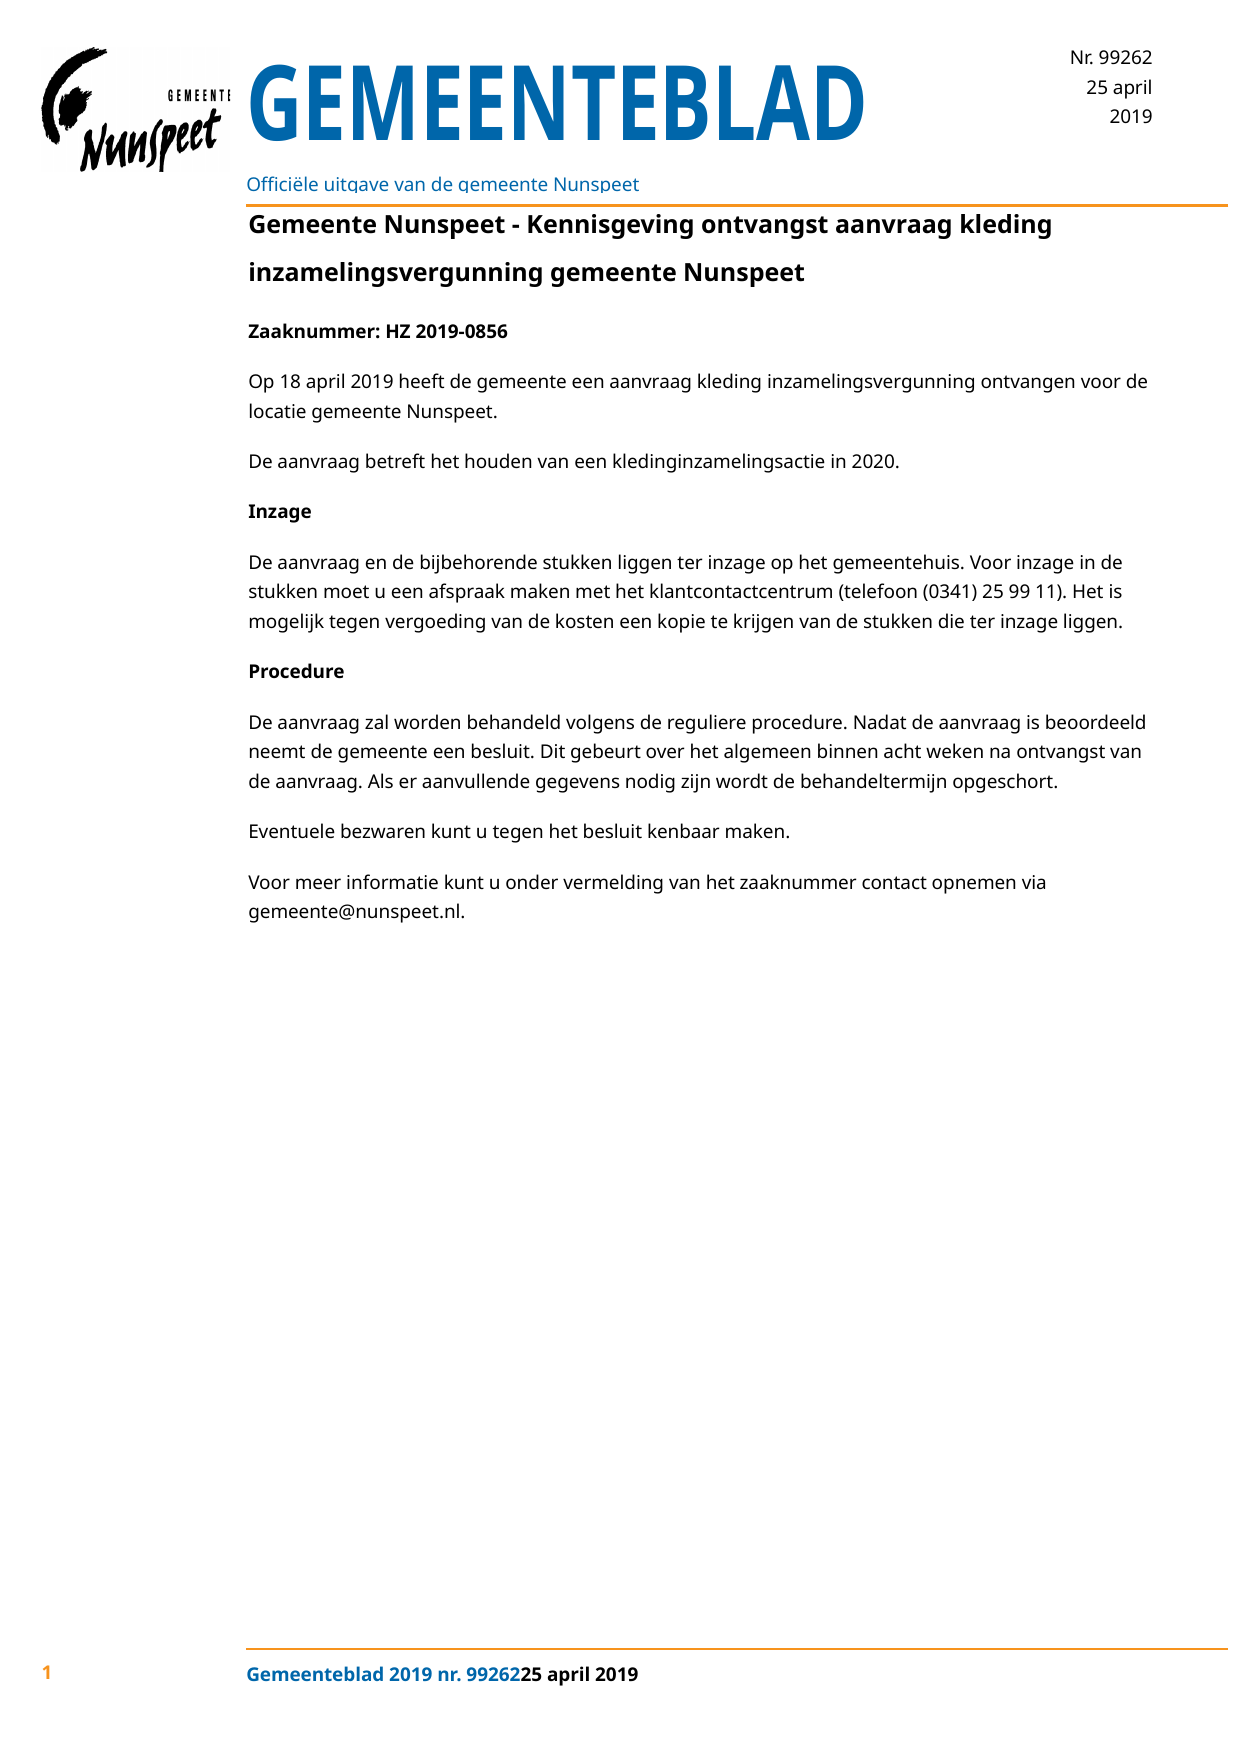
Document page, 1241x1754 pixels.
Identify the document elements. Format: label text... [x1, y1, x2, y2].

text Eventuele bezwaren kunt u tegen het besluit kenbaar maken. [248, 819, 1152, 844]
text Procedure [248, 659, 1152, 684]
text Inzage [248, 499, 1152, 524]
text Zaaknummer: HZ 2019-0856 [248, 318, 1152, 344]
text Op 18 april 2019 heeft de gemeente een aanvraag kleding inzamelingsvergunning ontvangen voor de locatie gemeente Nunspeet. [248, 368, 1152, 424]
text De aanvraag zal worden behandeld volgens de reguliere procedure. Nadat de aanvraag is beoordeeld neemt de gemeente een besluit. Dit gebeurt over het algemeen binnen acht weken na ontvangst van de aanvraag. Als er aanvullende gegevens nodig zijn wordt de behandeltermijn opgeschort. [248, 709, 1152, 794]
picture [41, 47, 231, 172]
text De aanvraag en de bijbehorende stukken liggen ter inzage op het gemeentehuis. Voor inzage in de stukken moet u een afspraak maken met het klantcontactcentrum (telefoon (0341) 25 99 11). Het is mogelijk tegen vergoeding van de kosten een kopie te krijgen van de stukken die ter inzage liggen. [248, 549, 1152, 634]
text Gemeente Nunspeet - Kennisgeving ontvangst aanvraag kleding inzamelingsvergunning gemeente Nunspeet [248, 207, 1152, 288]
text Voor meer informatie kunt u onder vermelding van het zaaknummer contact opnemen via gemeente@nunspeet.nl. [248, 869, 1152, 924]
text De aanvraag betreft het houden van een kledinginzamelingsactie in 2020. [248, 448, 1152, 474]
